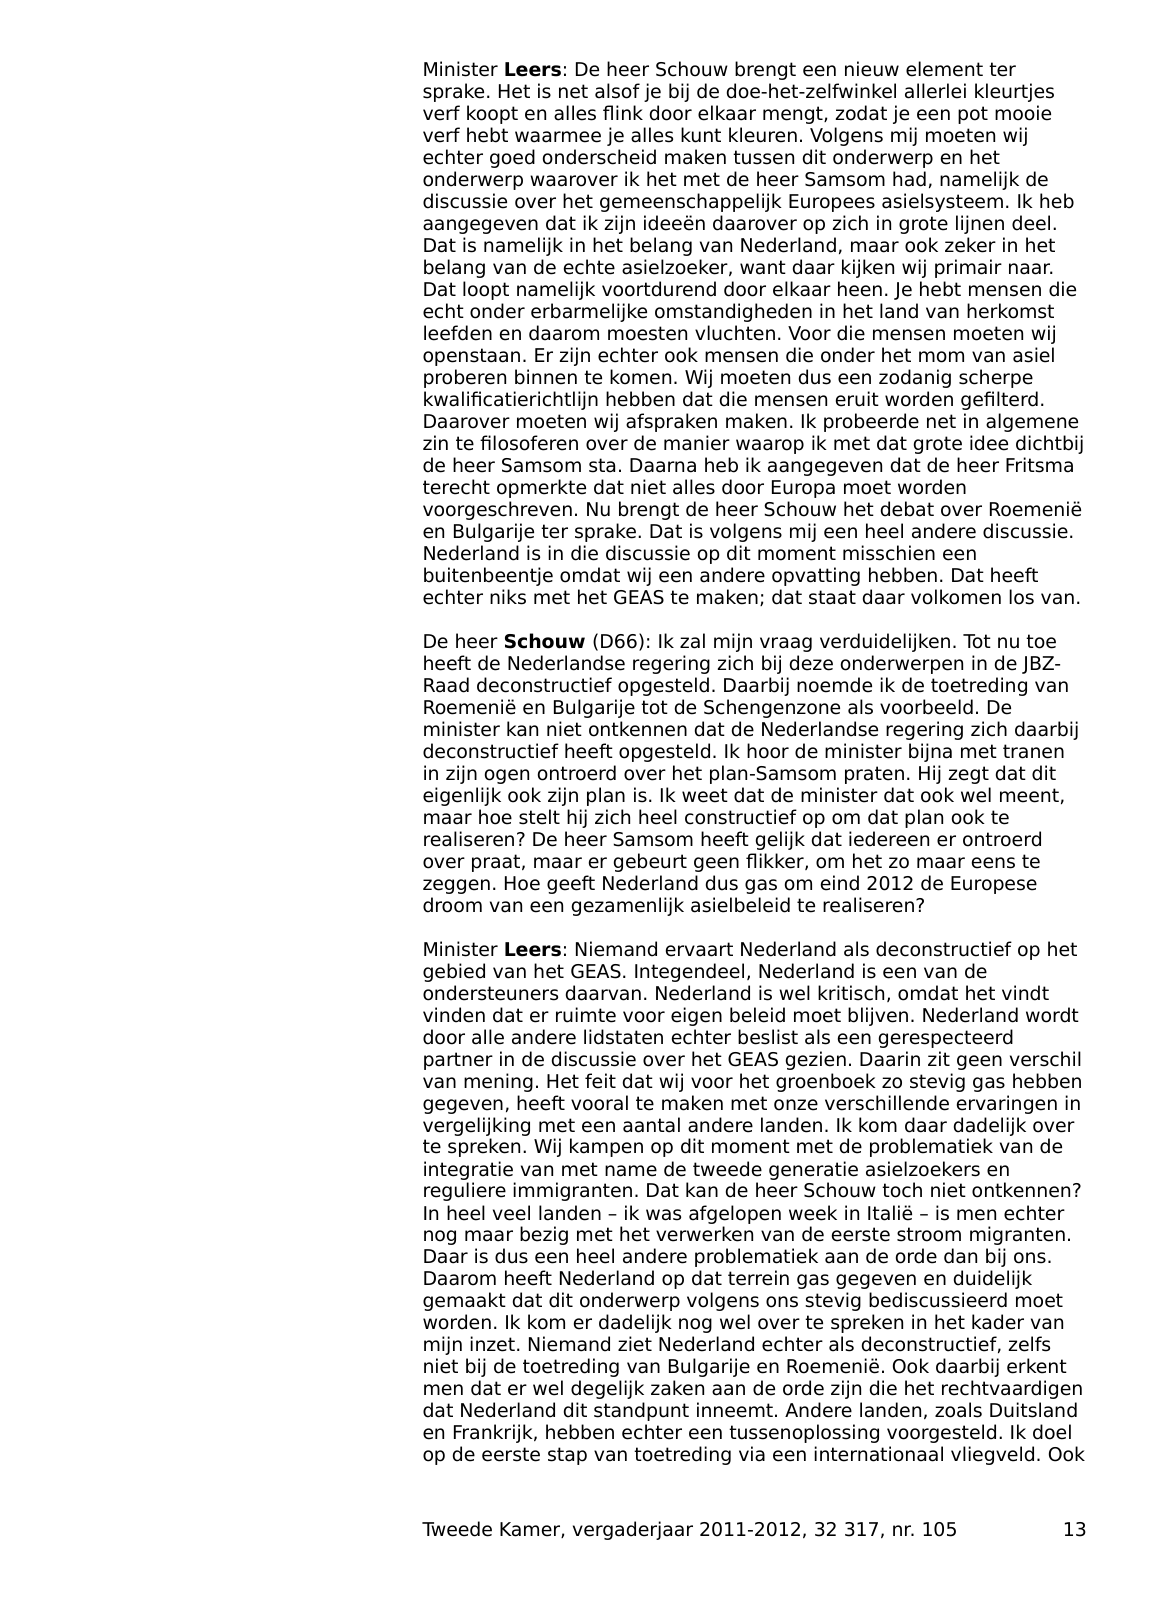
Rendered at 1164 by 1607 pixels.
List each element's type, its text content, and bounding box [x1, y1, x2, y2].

text Minister Leers: De heer Schouw brengt een nieuw element ter sprake. Het is net alsof je bij de doe-het-zelfwinkel allerlei kleurtjes verf koopt en alles flink door elkaar mengt, zodat je een pot mooie verf hebt waarmee je alles kunt kleuren. Volgens mij moeten wij echter goed onderscheid maken tussen dit onderwerp en het onderwerp waarover ik het met de heer Samsom had, namelijk de discussie over het gemeenschappelijk Europees asielsysteem. Ik heb aangegeven dat ik zijn ideeën daarover op zich in grote lijnen deel. Dat is namelijk in het belang van Nederland, maar ook zeker in het belang van de echte asielzoeker, want daar kijken wij primair naar. Dat loopt namelijk voortdurend door elkaar heen. Je hebt mensen die echt onder erbarmelijke omstandigheden in het land van herkomst leefden en daarom moesten vluchten. Voor die mensen moeten wij openstaan. Er zijn echter ook mensen die onder het mom van asiel proberen binnen te komen. Wij moeten dus een zodanig scherpe kwalificatierichtlijn hebben dat die mensen eruit worden gefilterd. Daarover moeten wij afspraken maken. Ik probeerde net in algemene zin te filosoferen over de manier waarop ik met dat grote idee dichtbij de heer Samsom sta. Daarna heb ik aangegeven dat de heer Fritsma terecht opmerkte dat niet alles door Europa moet worden voorgeschreven. Nu brengt de heer Schouw het debat over Roemenië en Bulgarije ter sprake. Dat is volgens mij een heel andere discussie. Nederland is in die discussie op dit moment misschien een buitenbeentje omdat wij een andere opvatting hebben. Dat heeft echter niks met het GEAS te maken; dat staat daar volkomen los van. [422, 59, 1087, 608]
text Minister Leers: Niemand ervaart Nederland als deconstructief op het gebied van het GEAS. Integendeel, Nederland is een van de ondersteuners daarvan. Nederland is wel kritisch, omdat het vindt vinden dat er ruimte voor eigen beleid moet blijven. Nederland wordt door alle andere lidstaten echter beslist als een gerespecteerd partner in de discussie over het GEAS gezien. Daarin zit geen verschil van mening. Het feit dat wij voor het groenboek zo stevig gas hebben gegeven, heeft vooral te maken met onze verschillende ervaringen in vergelijking met een aantal andere landen. Ik kom daar dadelijk over te spreken. Wij kampen op dit moment met de problematiek van de integratie van met name de tweede generatie asielzoekers en reguliere immigranten. Dat kan de heer Schouw toch niet ontkennen? In heel veel landen – ik was afgelopen week in Italië – is men echter nog maar bezig met het verwerken van de eerste stroom migranten. Daar is dus een heel andere problematiek aan de orde dan bij ons. Daarom heeft Nederland op dat terrein gas gegeven en duidelijk gemaakt dat dit onderwerp volgens ons stevig bediscussieerd moet worden. Ik kom er dadelijk nog wel over te spreken in het kader van mijn inzet. Niemand ziet Nederland echter als deconstructief, zelfs niet bij de toetreding van Bulgarije en Roemenië. Ook daarbij erkent men dat er wel degelijk zaken aan de orde zijn die het rechtvaardigen dat Nederland dit standpunt inneemt. Andere landen, zoals Duitsland en Frankrijk, hebben echter een tussenoplossing voorgesteld. Ik doel op de eerste stap van toetreding via een internationaal vliegveld. Ook [422, 939, 1087, 1466]
text De heer Schouw (D66): Ik zal mijn vraag verduidelijken. Tot nu toe heeft de Nederlandse regering zich bij deze onderwerpen in de JBZ-Raad deconstructief opgesteld. Daarbij noemde ik de toetreding van Roemenië en Bulgarije tot de Schengenzone als voorbeeld. De minister kan niet ontkennen dat de Nederlandse regering zich daarbij deconstructief heeft opgesteld. Ik hoor de minister bijna met tranen in zijn ogen ontroerd over het plan-Samsom praten. Hij zegt dat dit eigenlijk ook zijn plan is. Ik weet dat de minister dat ook wel meent, maar hoe stelt hij zich heel constructief op om dat plan ook te realiseren? De heer Samsom heeft gelijk dat iedereen er ontroerd over praat, maar er gebeurt geen flikker, om het zo maar eens te zeggen. Hoe geeft Nederland dus gas om eind 2012 de Europese droom van een gezamenlijk asielbeleid te realiseren? [422, 631, 1087, 916]
